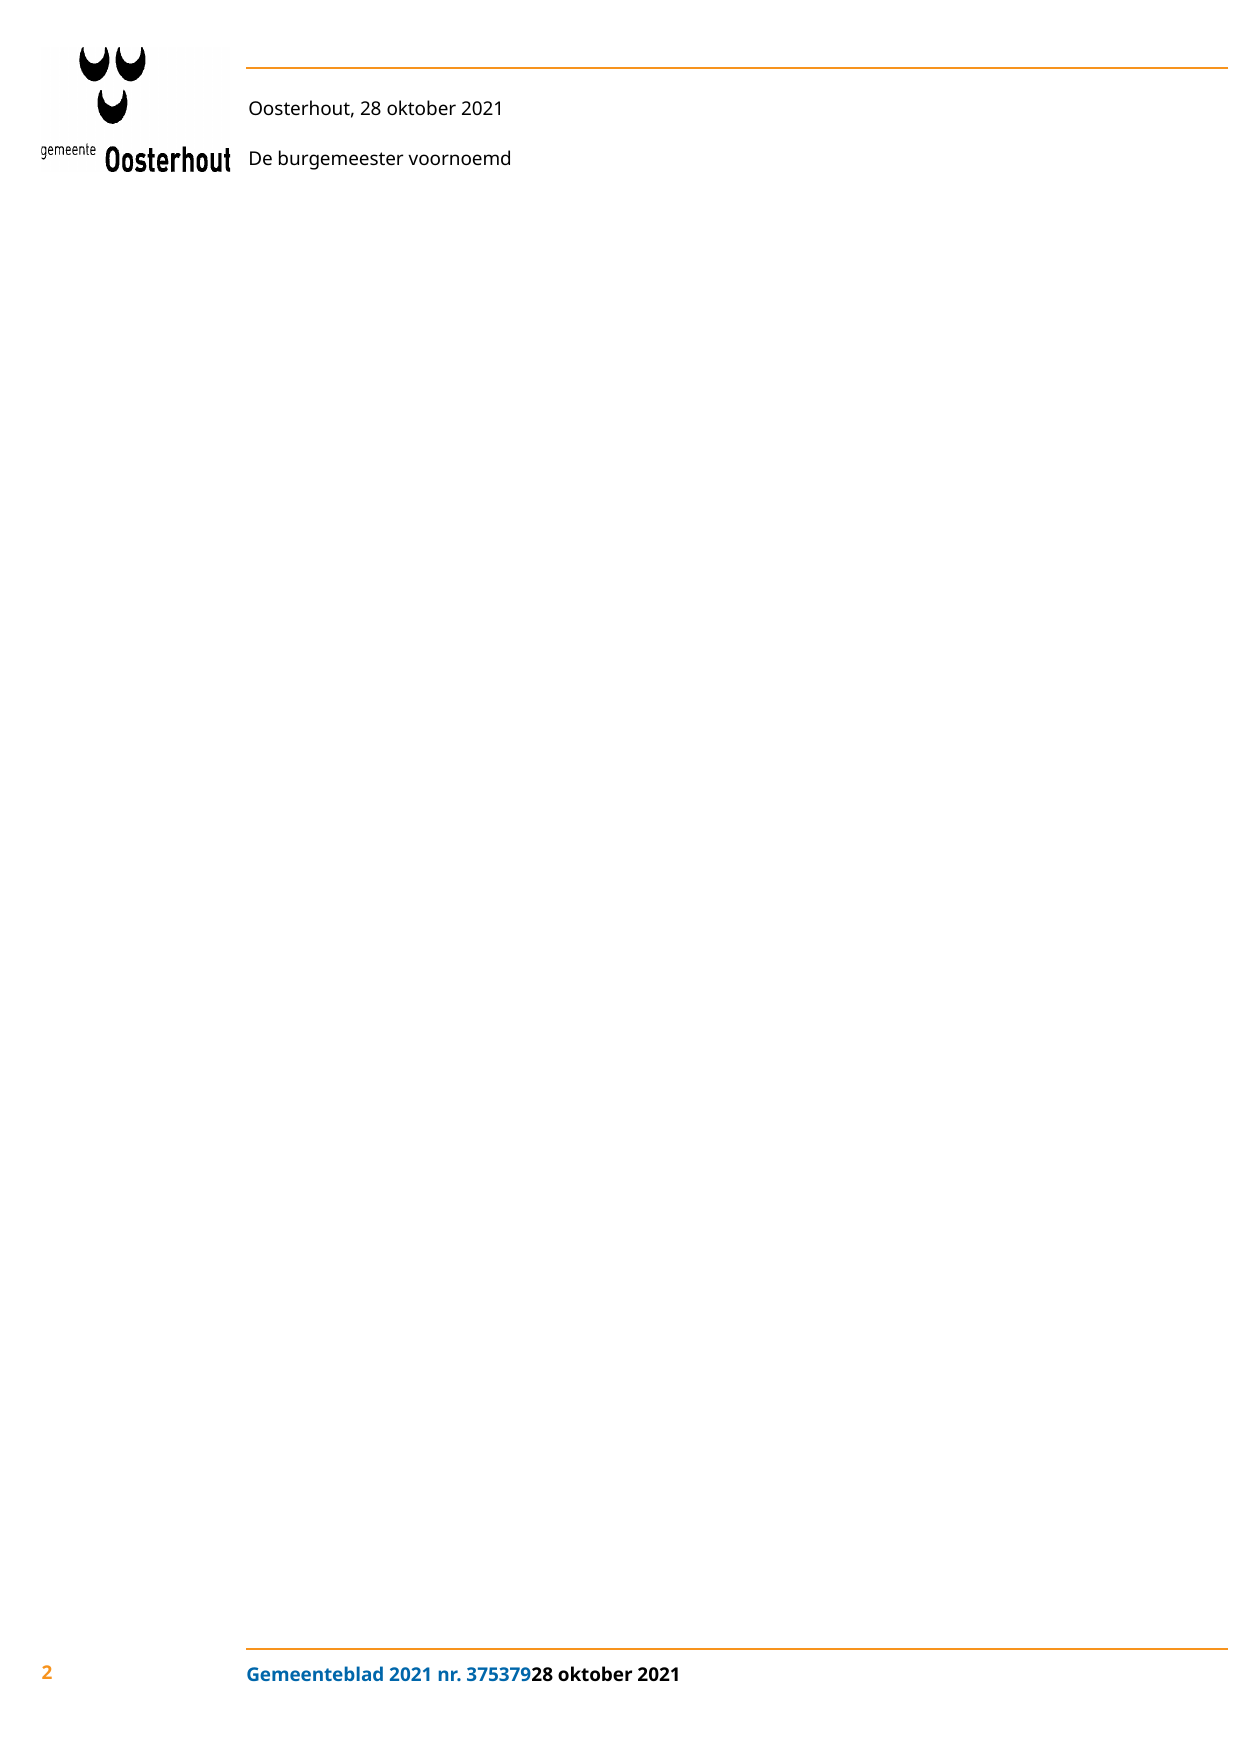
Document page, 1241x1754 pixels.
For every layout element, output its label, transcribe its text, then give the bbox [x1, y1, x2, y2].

picture [41, 47, 231, 172]
text Oosterhout, 28 oktober 2021 [248, 95, 1152, 121]
text De burgemeester voornoemd [248, 145, 1152, 171]
